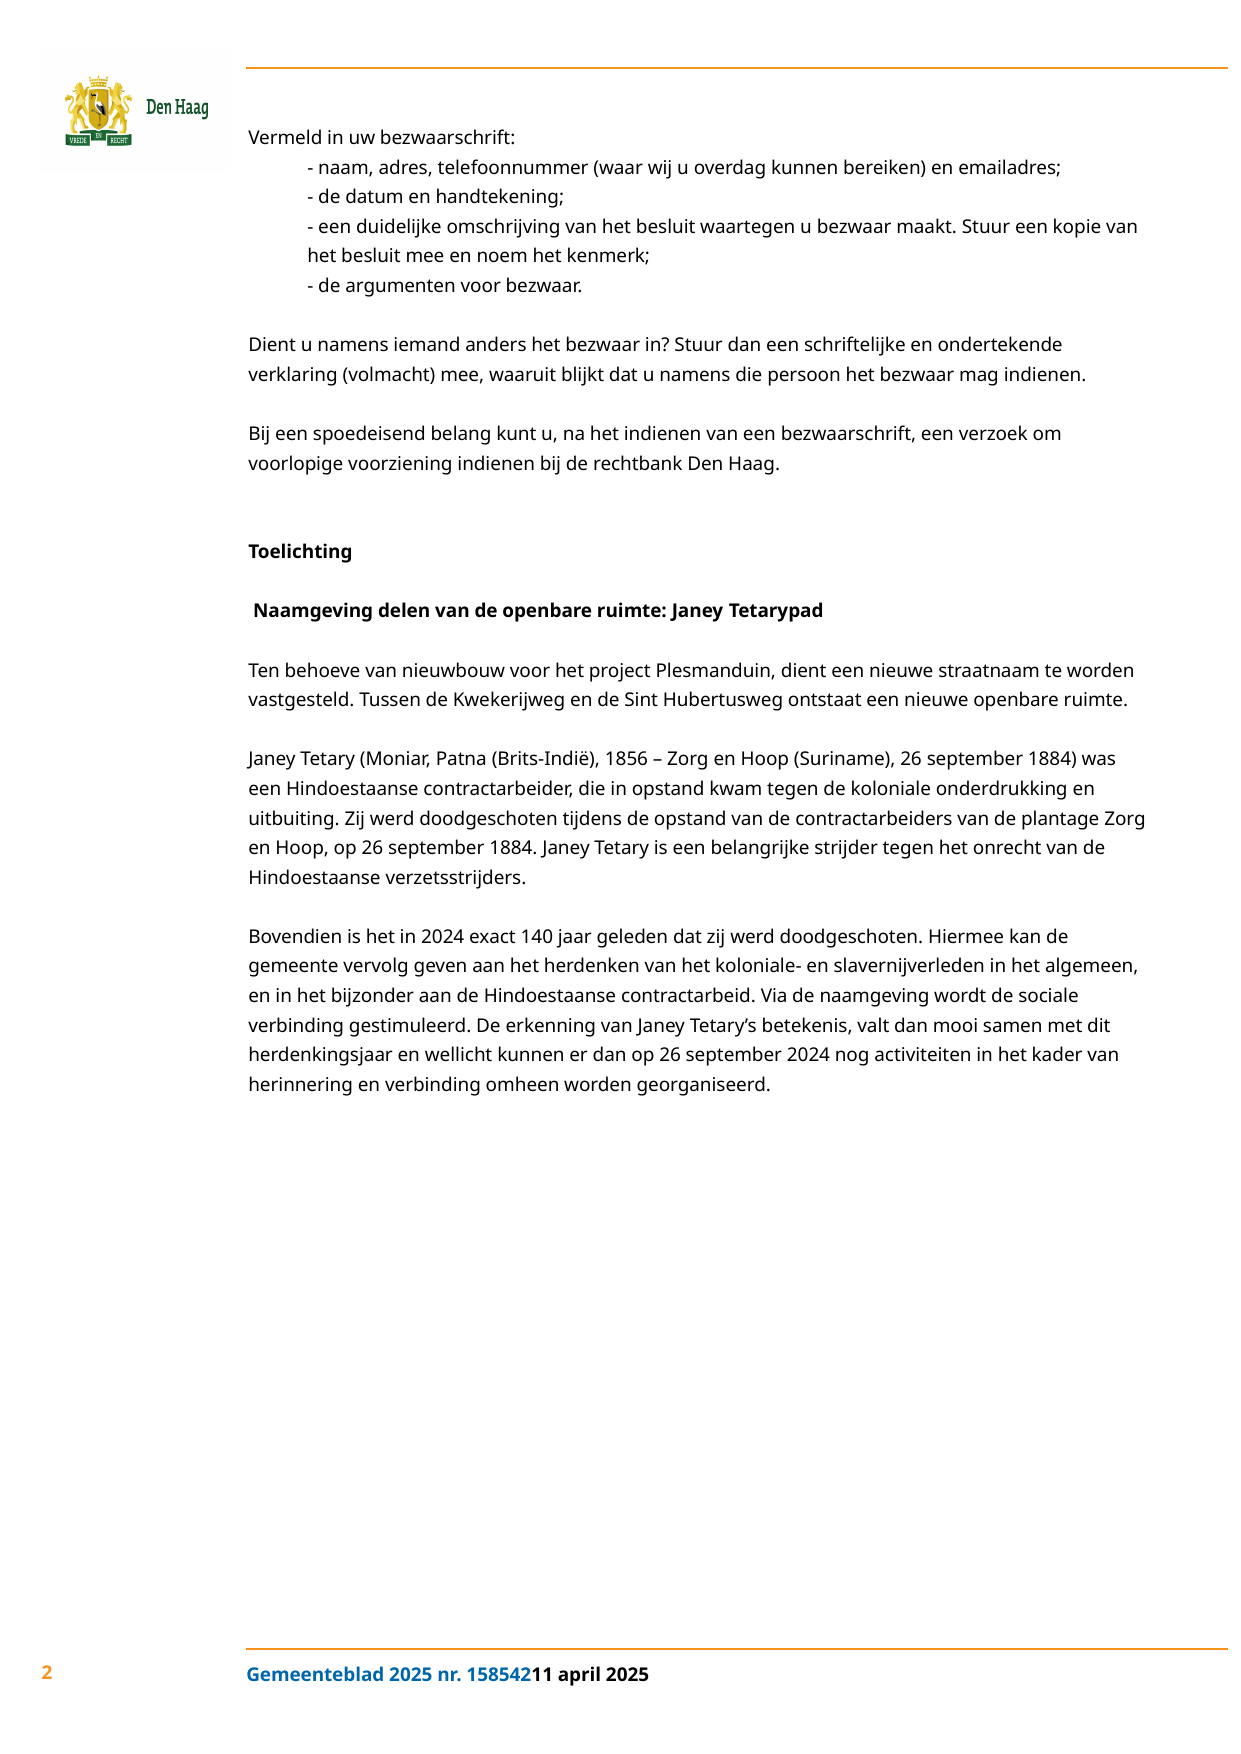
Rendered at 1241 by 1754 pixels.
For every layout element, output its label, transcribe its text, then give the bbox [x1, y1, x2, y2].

text Ten behoeve van nieuwbouw voor het project Plesmanduin, dient een nieuwe straatnaam te worden vastgesteld. Tussen de Kwekerijweg en de Sint Hubertusweg ontstaat een nieuwe openbare ruimte. [248, 657, 1152, 712]
text Toelichting [248, 538, 1152, 564]
list - de argumenten voor bezwaar. [248, 272, 1152, 298]
text ​​ Naamgeving delen van de openbare ruimte: Janey Tetarypad [248, 598, 1152, 623]
list - naam, adres, telefoonnummer (waar wij u overdag kunnen bereiken) en emailadres; [248, 154, 1152, 180]
picture [41, 47, 231, 172]
text Dient u namens iemand anders het bezwaar in? Stuur dan een schriftelijke en ondertekende verklaring (volmacht) mee, waaruit blijkt dat u namens die persoon het bezwaar mag indienen. [248, 331, 1152, 387]
list - een duidelijke omschrijving van het besluit waartegen u bezwaar maakt. Stuur een kopie van het besluit mee en noem het kenmerk; [248, 213, 1152, 268]
text Bovendien is het in 2024 exact 140 jaar geleden dat zij werd doodgeschoten. Hiermee kan de gemeente vervolg geven aan het herdenken van het koloniale- en slavernijverleden in het algemeen, en in het bijzonder aan de Hindoestaanse contractarbeid. Via de naamgeving wordt de sociale verbinding gestimuleerd. De erkenning van Janey Tetary’s betekenis, valt dan mooi samen met dit herdenkingsjaar en wellicht kunnen er dan op 26 september 2024 nog activiteiten in het kader van herinnering en verbinding omheen worden georganiseerd. [248, 923, 1152, 1097]
list - de datum en handtekening; [248, 183, 1152, 209]
text Vermeld in uw bezwaarschrift: [248, 124, 1152, 150]
text Bij een spoedeisend belang kunt u, na het indienen van een bezwaarschrift, een verzoek om voorlopige voorziening indienen bij de rechtbank Den Haag. [248, 420, 1152, 476]
text Janey Tetary (Moniar, Patna (Brits-Indië), 1856 – Zorg en Hoop (Suriname), 26 september 1884) was een Hindoestaanse contractarbeider, die in opstand kwam tegen de koloniale onderdrukking en uitbuiting. Zij werd doodgeschoten tijdens de opstand van de contractarbeiders van de plantage Zorg en Hoop, op 26 september 1884. Janey Tetary is een belangrijke strijder tegen het onrecht van de Hindoestaanse verzetsstrijders. [248, 746, 1152, 890]
